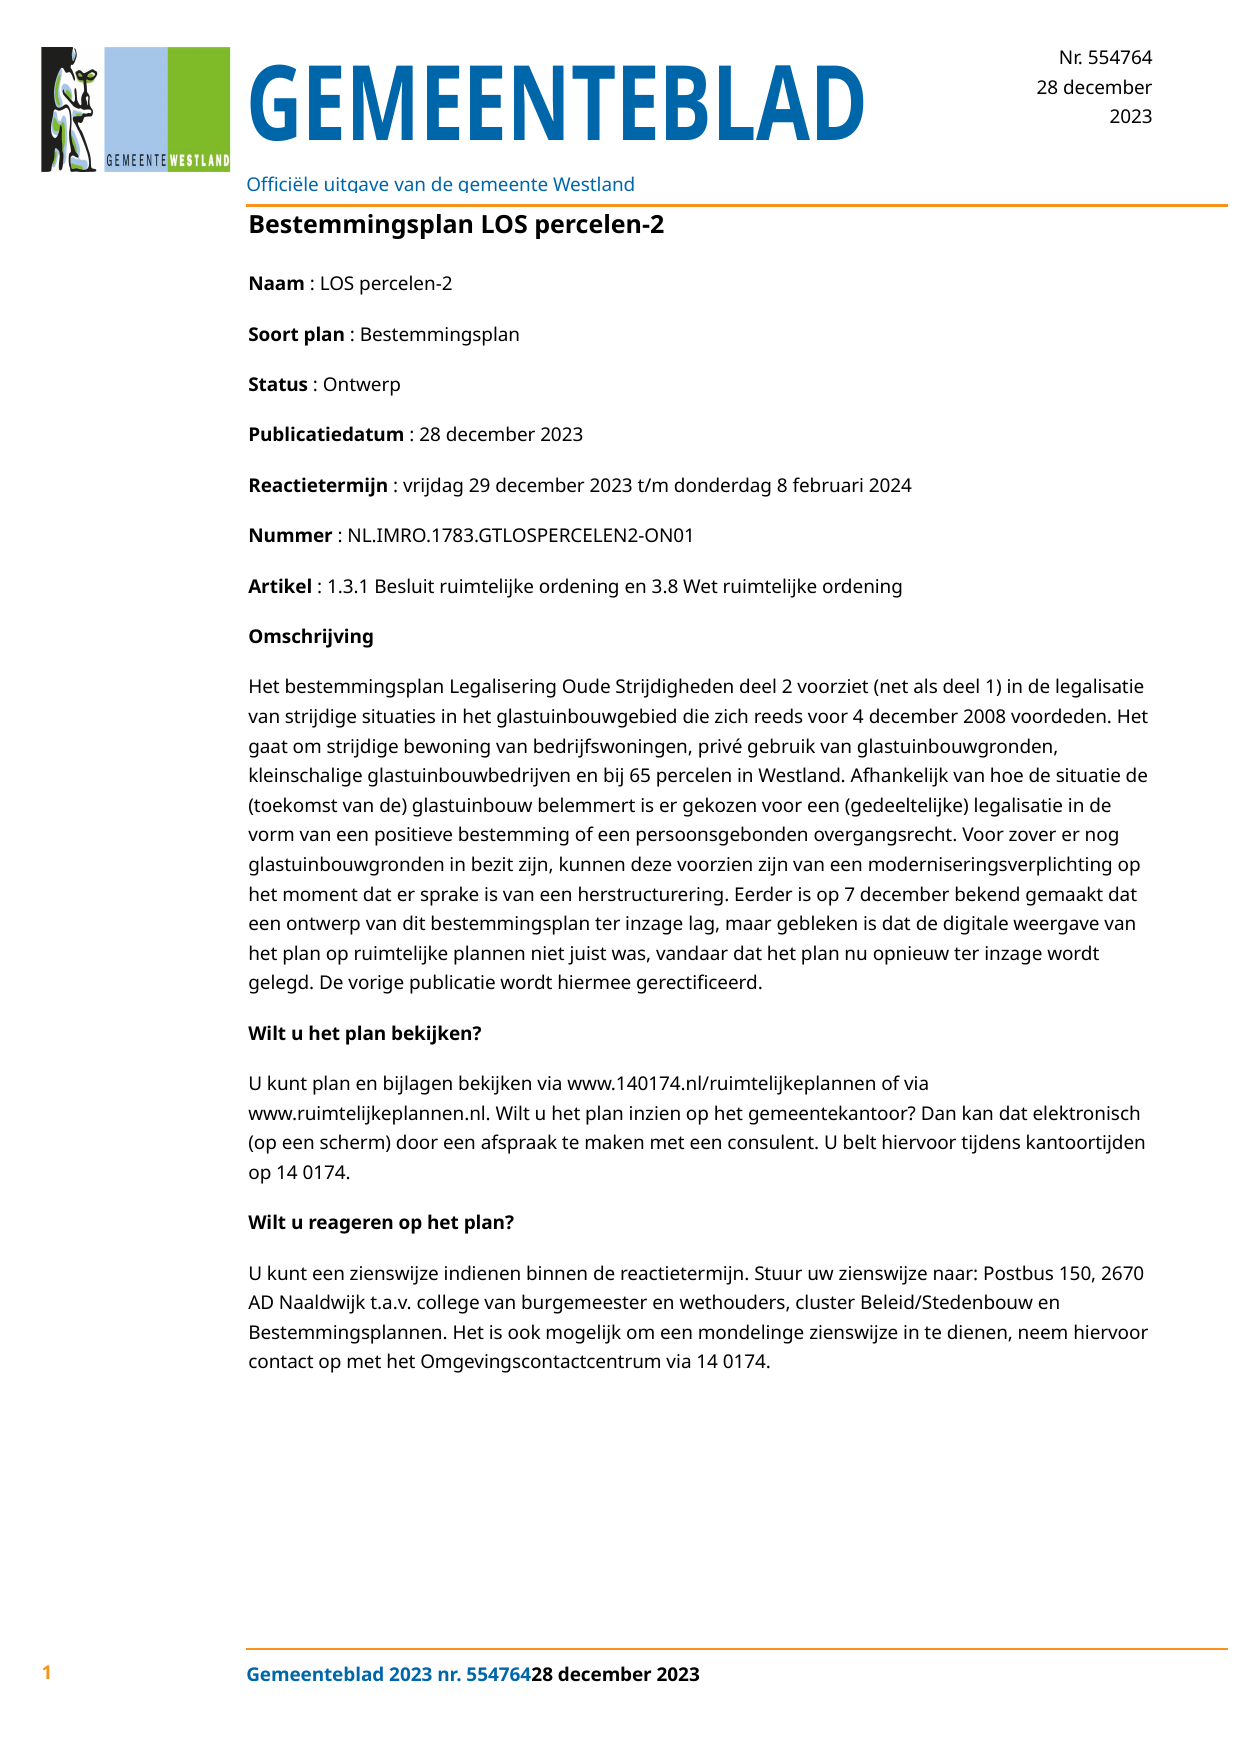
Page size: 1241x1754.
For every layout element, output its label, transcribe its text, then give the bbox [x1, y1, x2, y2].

text Artikel : 1.3.1 Besluit ruimtelijke ordening en 3.8 Wet ruimtelijke ordening [248, 573, 1152, 598]
text Wilt u reageren op het plan? [248, 1209, 1152, 1235]
text Publicatiedatum : 28 december 2023 [248, 422, 1152, 447]
text Soort plan : Bestemmingsplan [248, 321, 1152, 346]
text Nummer : NL.IMRO.1783.GTLOSPERCELEN2-ON01 [248, 522, 1152, 548]
text Omschrijving [248, 623, 1152, 649]
text U kunt een zienswijze indienen binnen de reactietermijn. Stuur uw zienswijze naar: Postbus 150, 2670 AD Naaldwijk t.a.v. college van burgemeester en wethouders, cluster Beleid/Stedenbouw en Bestemmingsplannen. Het is ook mogelijk om een mondelinge zienswijze in te dienen, neem hiervoor contact op met het Omgevingscontactcentrum via 14 0174. [248, 1260, 1152, 1374]
text U kunt plan en bijlagen bekijken via www.140174.nl/ruimtelijkeplannen of via www.ruimtelijkeplannen.nl. Wilt u het plan inzien op het gemeentekantoor? Dan kan dat elektronisch (op een scherm) door een afspraak te maken met een consulent. U belt hiervoor tijdens kantoortijden op 14 0174. [248, 1070, 1152, 1185]
picture [41, 47, 231, 172]
text Het bestemmingsplan Legalisering Oude Strijdigheden deel 2 voorziet (net als deel 1) in de legalisatie van strijdige situaties in het glastuinbouwgebied die zich reeds voor 4 december 2008 voordeden. Het gaat om strijdige bewoning van bedrijfswoningen, privé gebruik van glastuinbouwgronden, kleinschalige glastuinbouwbedrijven en bij 65 percelen in Westland. Afhankelijk van hoe de situatie de (toekomst van de) glastuinbouw belemmert is er gekozen voor een (gedeeltelijke) legalisatie in de vorm van een positieve bestemming of een persoonsgebonden overgangsrecht. Voor zover er nog glastuinbouwgronden in bezit zijn, kunnen deze voorzien zijn van een moderniseringsverplichting op het moment dat er sprake is van een herstructurering. Eerder is op 7 december bekend gemaakt dat een ontwerp van dit bestemmingsplan ter inzage lag, maar gebleken is dat de digitale weergave van het plan op ruimtelijke plannen niet juist was, vandaar dat het plan nu opnieuw ter inzage wordt gelegd. De vorige publicatie wordt hiermee gerectificeerd. [248, 674, 1152, 995]
text Status : Ontwerp [248, 371, 1152, 397]
text Reactietermijn : vrijdag 29 december 2023 t/m donderdag 8 februari 2024 [248, 472, 1152, 498]
text Wilt u het plan bekijken? [248, 1020, 1152, 1046]
text Bestemmingsplan LOS percelen-2 [248, 207, 1152, 241]
text Naam : LOS percelen-2 [248, 270, 1152, 296]
